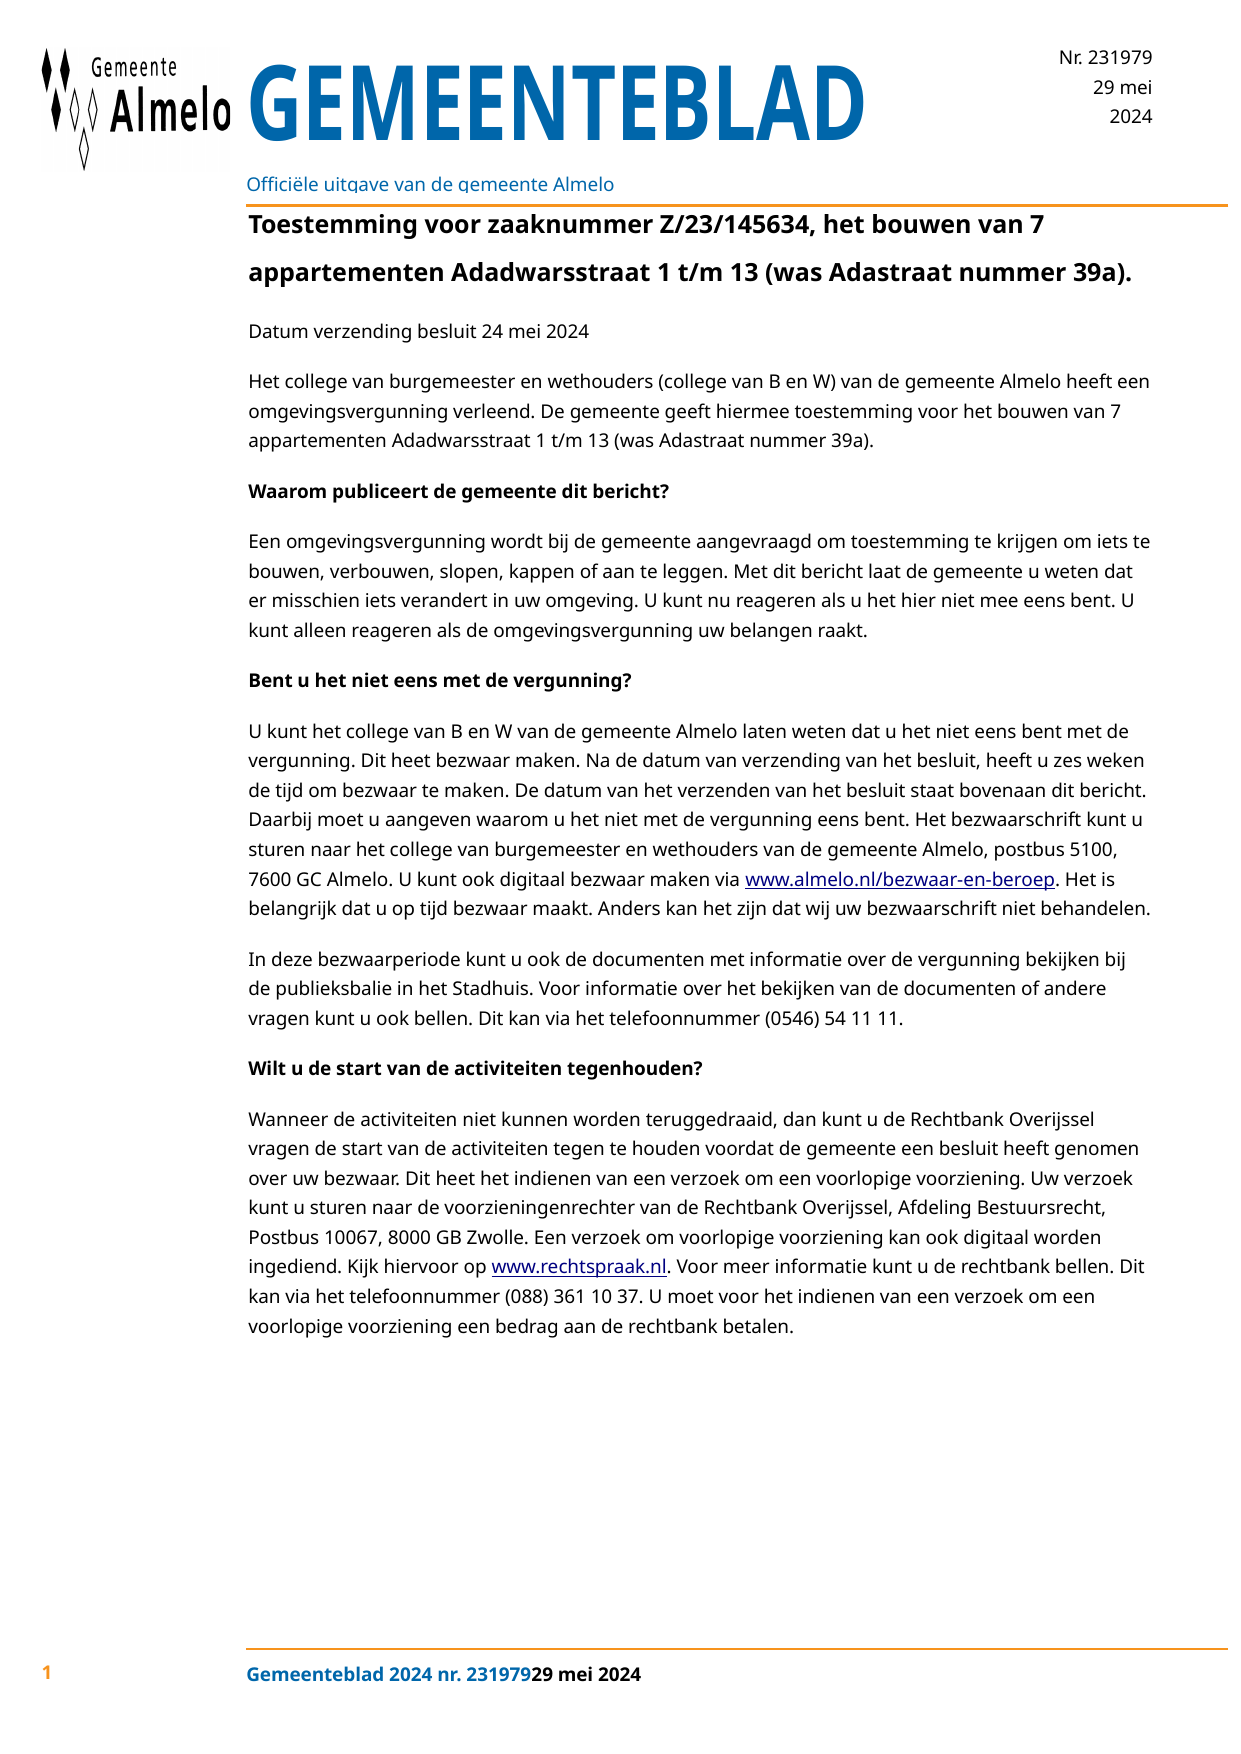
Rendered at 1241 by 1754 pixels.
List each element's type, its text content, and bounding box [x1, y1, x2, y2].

text Waarom publiceert de gemeente dit bericht? [248, 478, 1152, 504]
text Datum verzending besluit 24 mei 2024 [248, 318, 1152, 344]
text Het college van burgemeester en wethouders (college van B en W) van de gemeente Almelo heeft een omgevingsvergunning verleend. De gemeente geeft hiermee toestemming voor het bouwen van 7 appartementen Adadwarsstraat 1 t/m 13 (was Adastraat nummer 39a). [248, 368, 1152, 453]
picture [41, 47, 231, 172]
text U kunt het college van B en W van de gemeente Almelo laten weten dat u het niet eens bent met de vergunning. Dit heet bezwaar maken. Na de datum van verzending van het besluit, heeft u zes weken de tijd om bezwaar te maken. De datum van het verzenden van het besluit staat bovenaan dit bericht. Daarbij moet u aangeven waarom u het niet met de vergunning eens bent. Het bezwaarschrift kunt u sturen naar het college van burgemeester en wethouders van de gemeente Almelo, postbus 5100, 7600 GC Almelo. U kunt ook digitaal bezwaar maken via www.almelo.nl/bezwaar-en-beroep. Het is belangrijk dat u op tijd bezwaar maakt. Anders kan het zijn dat wij uw bezwaarschrift niet behandelen. [248, 718, 1152, 921]
text In deze bezwaarperiode kunt u ook de documenten met informatie over de vergunning bekijken bij de publieksbalie in het Stadhuis. Voor informatie over het bekijken van de documenten of andere vragen kunt u ook bellen. Dit kan via het telefoonnummer (0546) 54 11 11. [248, 946, 1152, 1031]
text Wilt u de start van de activiteiten tegenhouden? [248, 1055, 1152, 1081]
text Wanneer de activiteiten niet kunnen worden teruggedraaid, dan kunt u de Rechtbank Overijssel vragen de start van de activiteiten tegen te houden voordat de gemeente een besluit heeft genomen over uw bezwaar. Dit heet het indienen van een verzoek om een voorlopige voorziening. Uw verzoek kunt u sturen naar de voorzieningenrechter van de Rechtbank Overijssel, Afdeling Bestuursrecht, Postbus 10067, 8000 GB Zwolle. Een verzoek om voorlopige voorziening kan ook digitaal worden ingediend. Kijk hiervoor op www.rechtspraak.nl. Voor meer informatie kunt u de rechtbank bellen. Dit kan via het telefoonnummer (088) 361 10 37. U moet voor het indienen van een verzoek om een voorlopige voorziening een bedrag aan de rechtbank betalen. [248, 1106, 1152, 1339]
text Een omgevingsvergunning wordt bij de gemeente aangevraagd om toestemming te krijgen om iets te bouwen, verbouwen, slopen, kappen of aan te leggen. Met dit bericht laat de gemeente u weten dat er misschien iets verandert in uw omgeving. U kunt nu reageren als u het hier niet mee eens bent. U kunt alleen reageren als de omgevingsvergunning uw belangen raakt. [248, 528, 1152, 643]
text Bent u het niet eens met de vergunning? [248, 667, 1152, 693]
text Toestemming voor zaaknummer Z/23/145634, het bouwen van 7 appartementen Adadwarsstraat 1 t/m 13 (was Adastraat nummer 39a). [248, 207, 1152, 288]
